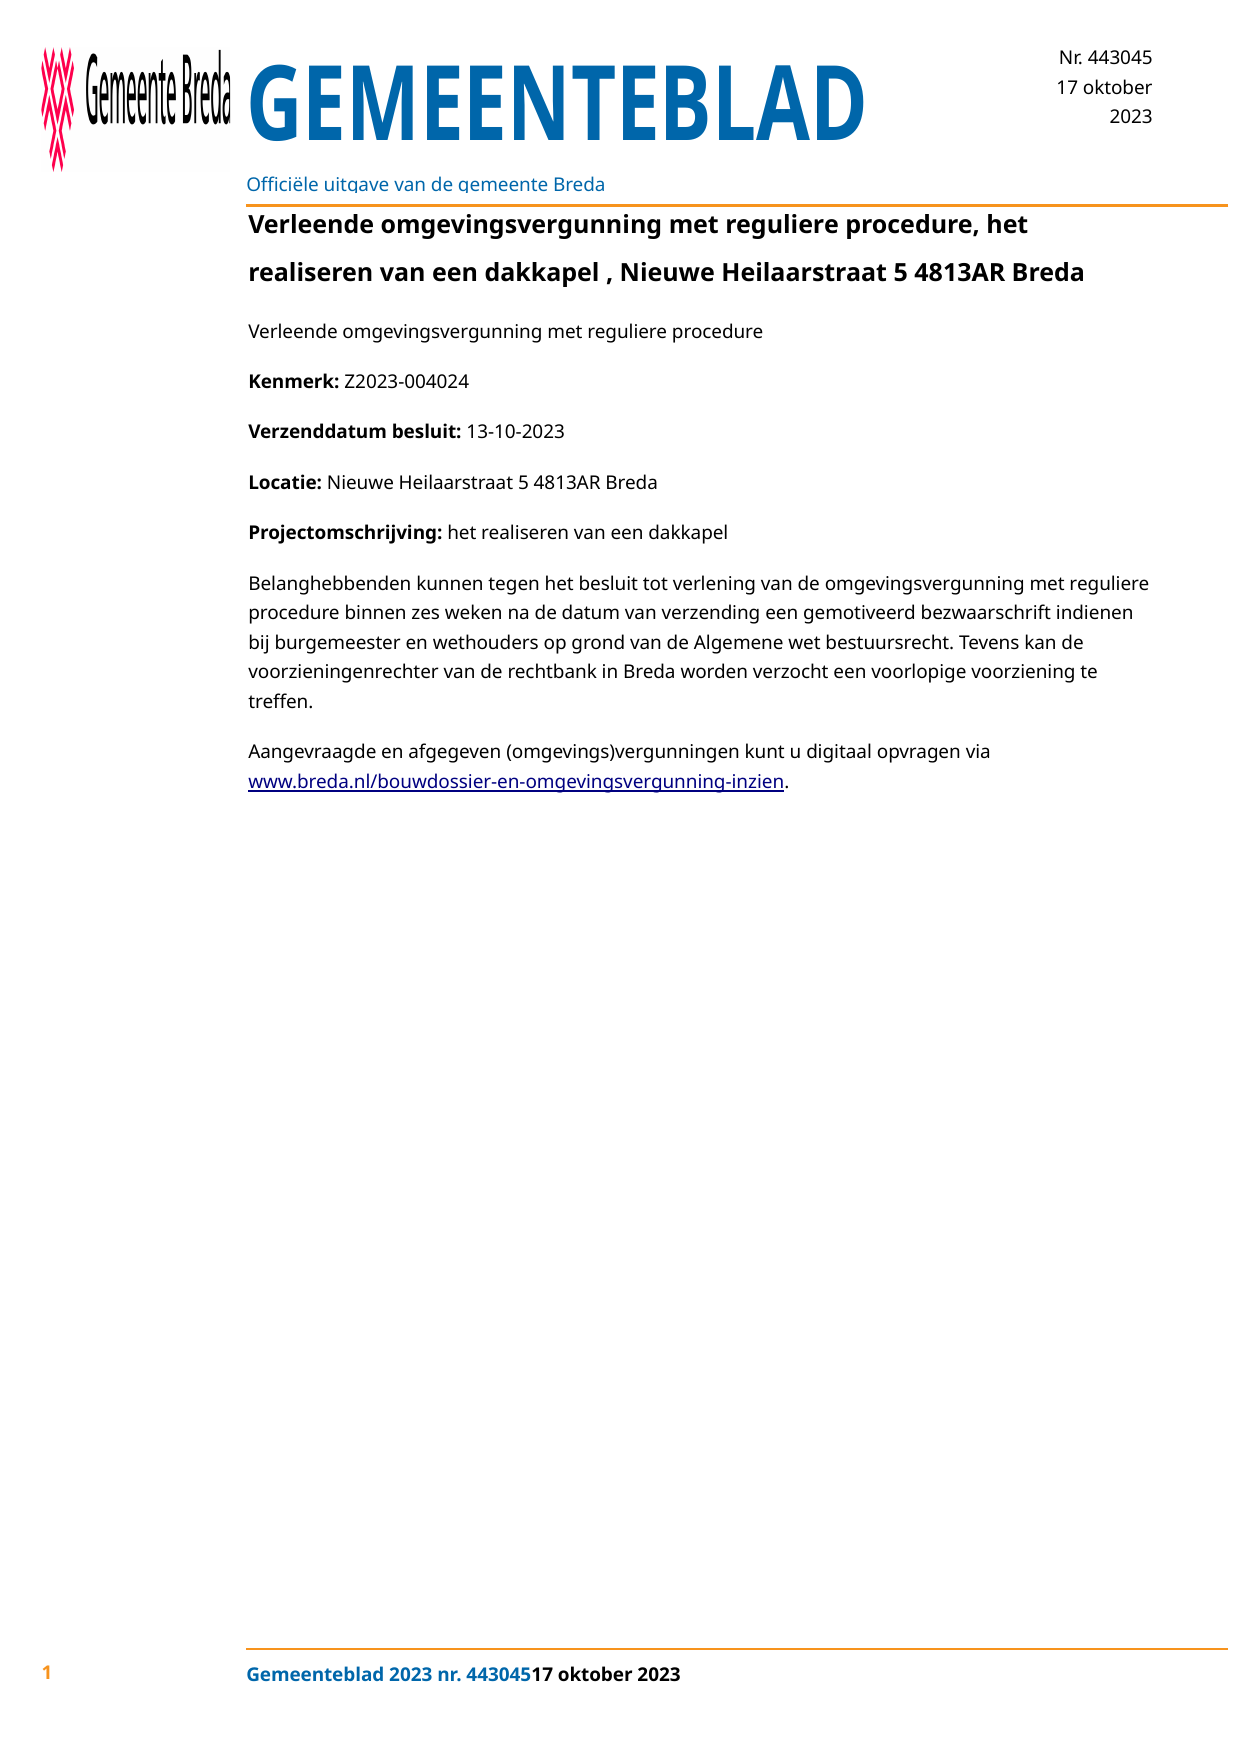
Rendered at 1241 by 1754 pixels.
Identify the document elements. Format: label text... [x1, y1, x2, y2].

text Verleende omgevingsvergunning met reguliere procedure [248, 318, 1152, 344]
text Kenmerk: Z2023-004024 [248, 368, 1152, 394]
text Locatie: Nieuwe Heilaarstraat 5 4813AR Breda [248, 469, 1152, 495]
text Belanghebbenden kunnen tegen het besluit tot verlening van de omgevingsvergunning met reguliere procedure binnen zes weken na de datum van verzending een gemotiveerd bezwaarschrift indienen bij burgemeester en wethouders op grond van de Algemene wet bestuursrecht. Tevens kan de voorzieningenrechter van de rechtbank in Breda worden verzocht een voorlopige voorziening te treffen. [248, 570, 1152, 714]
text Aangevraagde en afgegeven (omgevings)vergunningen kunt u digitaal opvragen via www.breda.nl/bouwdossier-en-omgevingsvergunning-inzien. [248, 739, 1152, 794]
text Verzenddatum besluit: 13-10-2023 [248, 419, 1152, 444]
text Projectomschrijving: het realiseren van een dakkapel [248, 519, 1152, 545]
text Verleende omgevingsvergunning met reguliere procedure, het realiseren van een dakkapel , Nieuwe Heilaarstraat 5 4813AR Breda [248, 207, 1152, 288]
picture [41, 47, 231, 172]
